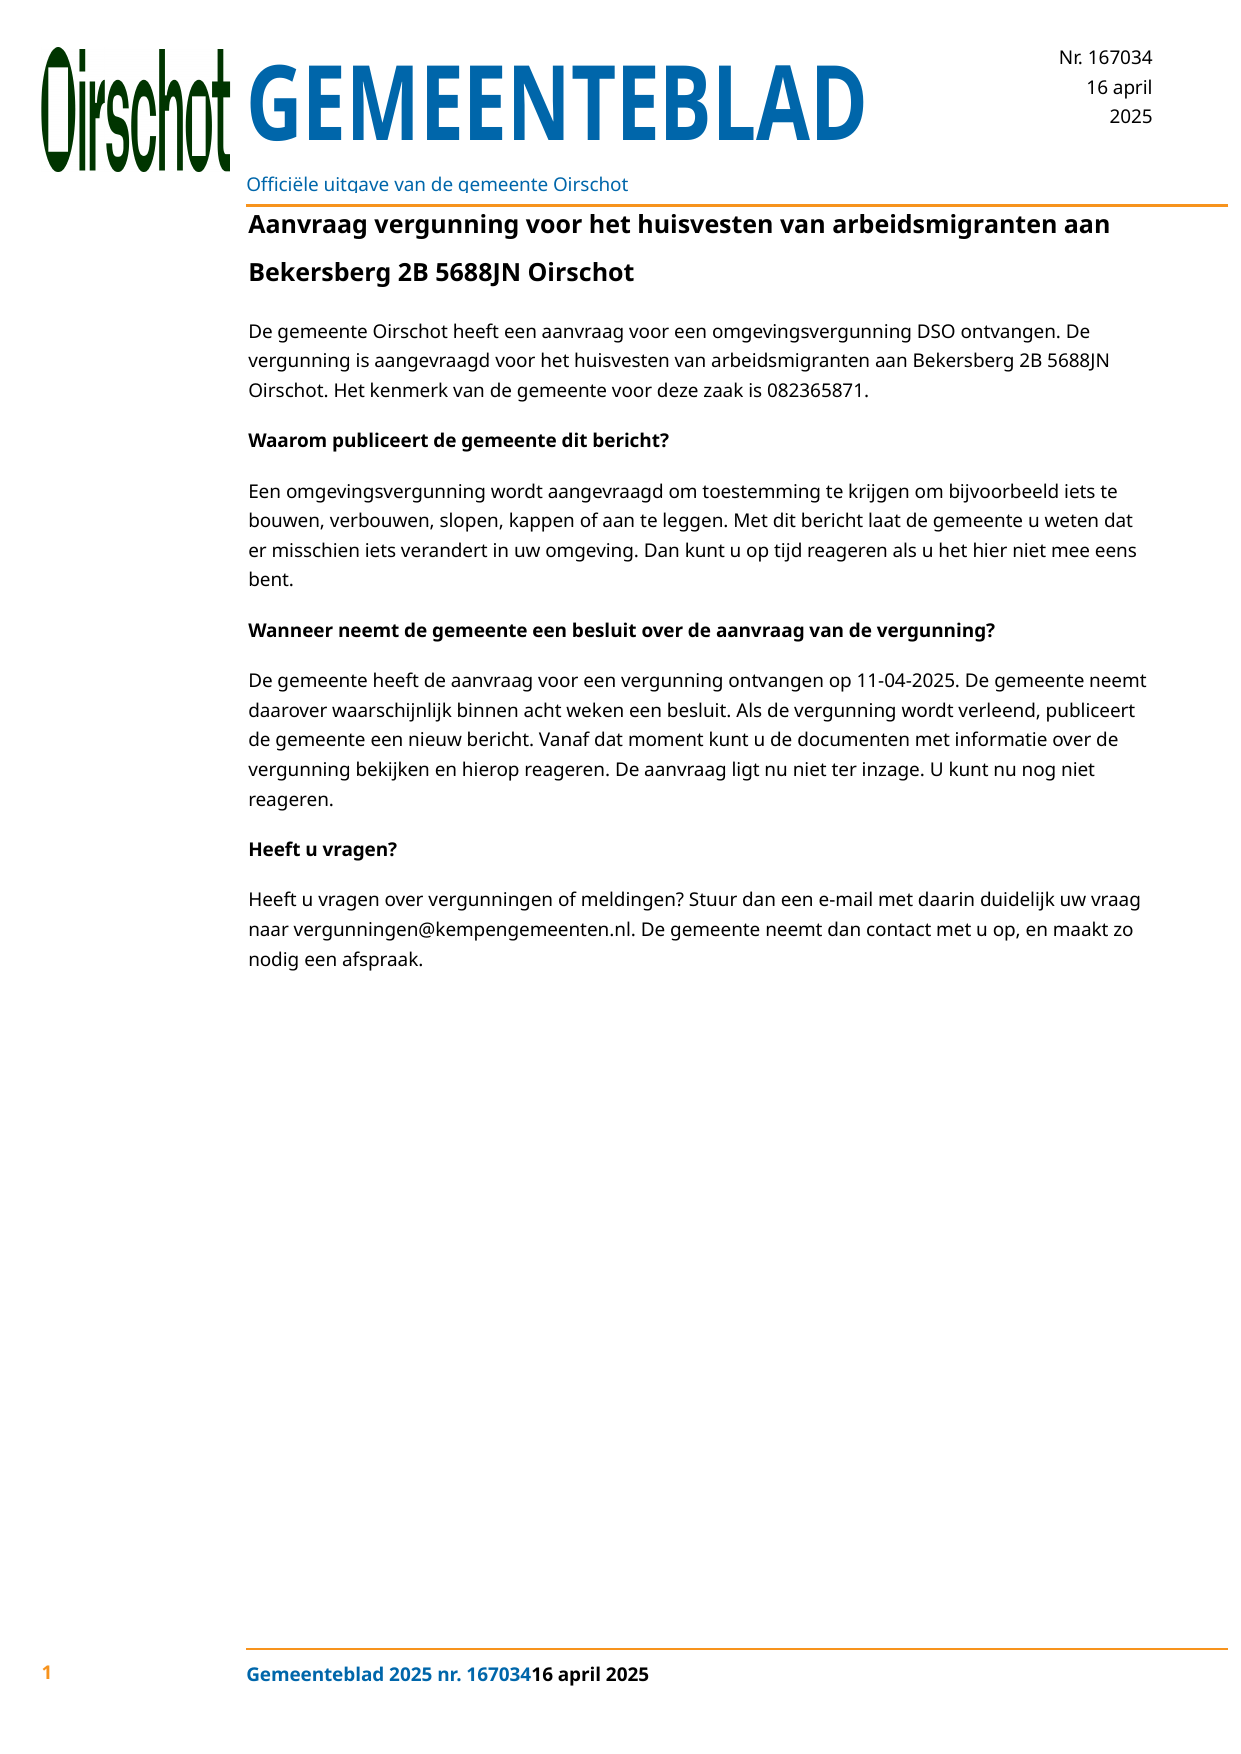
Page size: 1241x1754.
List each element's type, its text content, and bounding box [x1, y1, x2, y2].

picture [41, 47, 231, 172]
text Heeft u vragen? [248, 836, 1152, 862]
text Wanneer neemt de gemeente een besluit over de aanvraag van de vergunning? [248, 617, 1152, 643]
text Heeft u vragen over vergunningen of meldingen? Stuur dan een e-mail met daarin duidelijk uw vraag naar vergunningen@kempengemeenten.nl. De gemeente neemt dan contact met u op, en maakt zo nodig een afspraak. [248, 887, 1152, 972]
text Aanvraag vergunning voor het huisvesten van arbeidsmigranten aan Bekersberg 2B 5688JN Oirschot [248, 207, 1152, 288]
text De gemeente Oirschot heeft een aanvraag voor een omgevingsvergunning DSO ontvangen. De vergunning is aangevraagd voor het huisvesten van arbeidsmigranten aan Bekersberg 2B 5688JN Oirschot. Het kenmerk van de gemeente voor deze zaak is 082365871. [248, 318, 1152, 403]
text Waarom publiceert de gemeente dit bericht? [248, 427, 1152, 453]
text Een omgevingsvergunning wordt aangevraagd om toestemming te krijgen om bijvoorbeeld iets te bouwen, verbouwen, slopen, kappen of aan te leggen. Met dit bericht laat de gemeente u weten dat er misschien iets verandert in uw omgeving. Dan kunt u op tijd reageren als u het hier niet mee eens bent. [248, 478, 1152, 592]
text De gemeente heeft de aanvraag voor een vergunning ontvangen op 11-04-2025. De gemeente neemt daarover waarschijnlijk binnen acht weken een besluit. Als de vergunning wordt verleend, publiceert de gemeente een nieuw bericht. Vanaf dat moment kunt u de documenten met informatie over de vergunning bekijken en hierop reageren. De aanvraag ligt nu niet ter inzage. U kunt nu nog niet reageren. [248, 667, 1152, 812]
